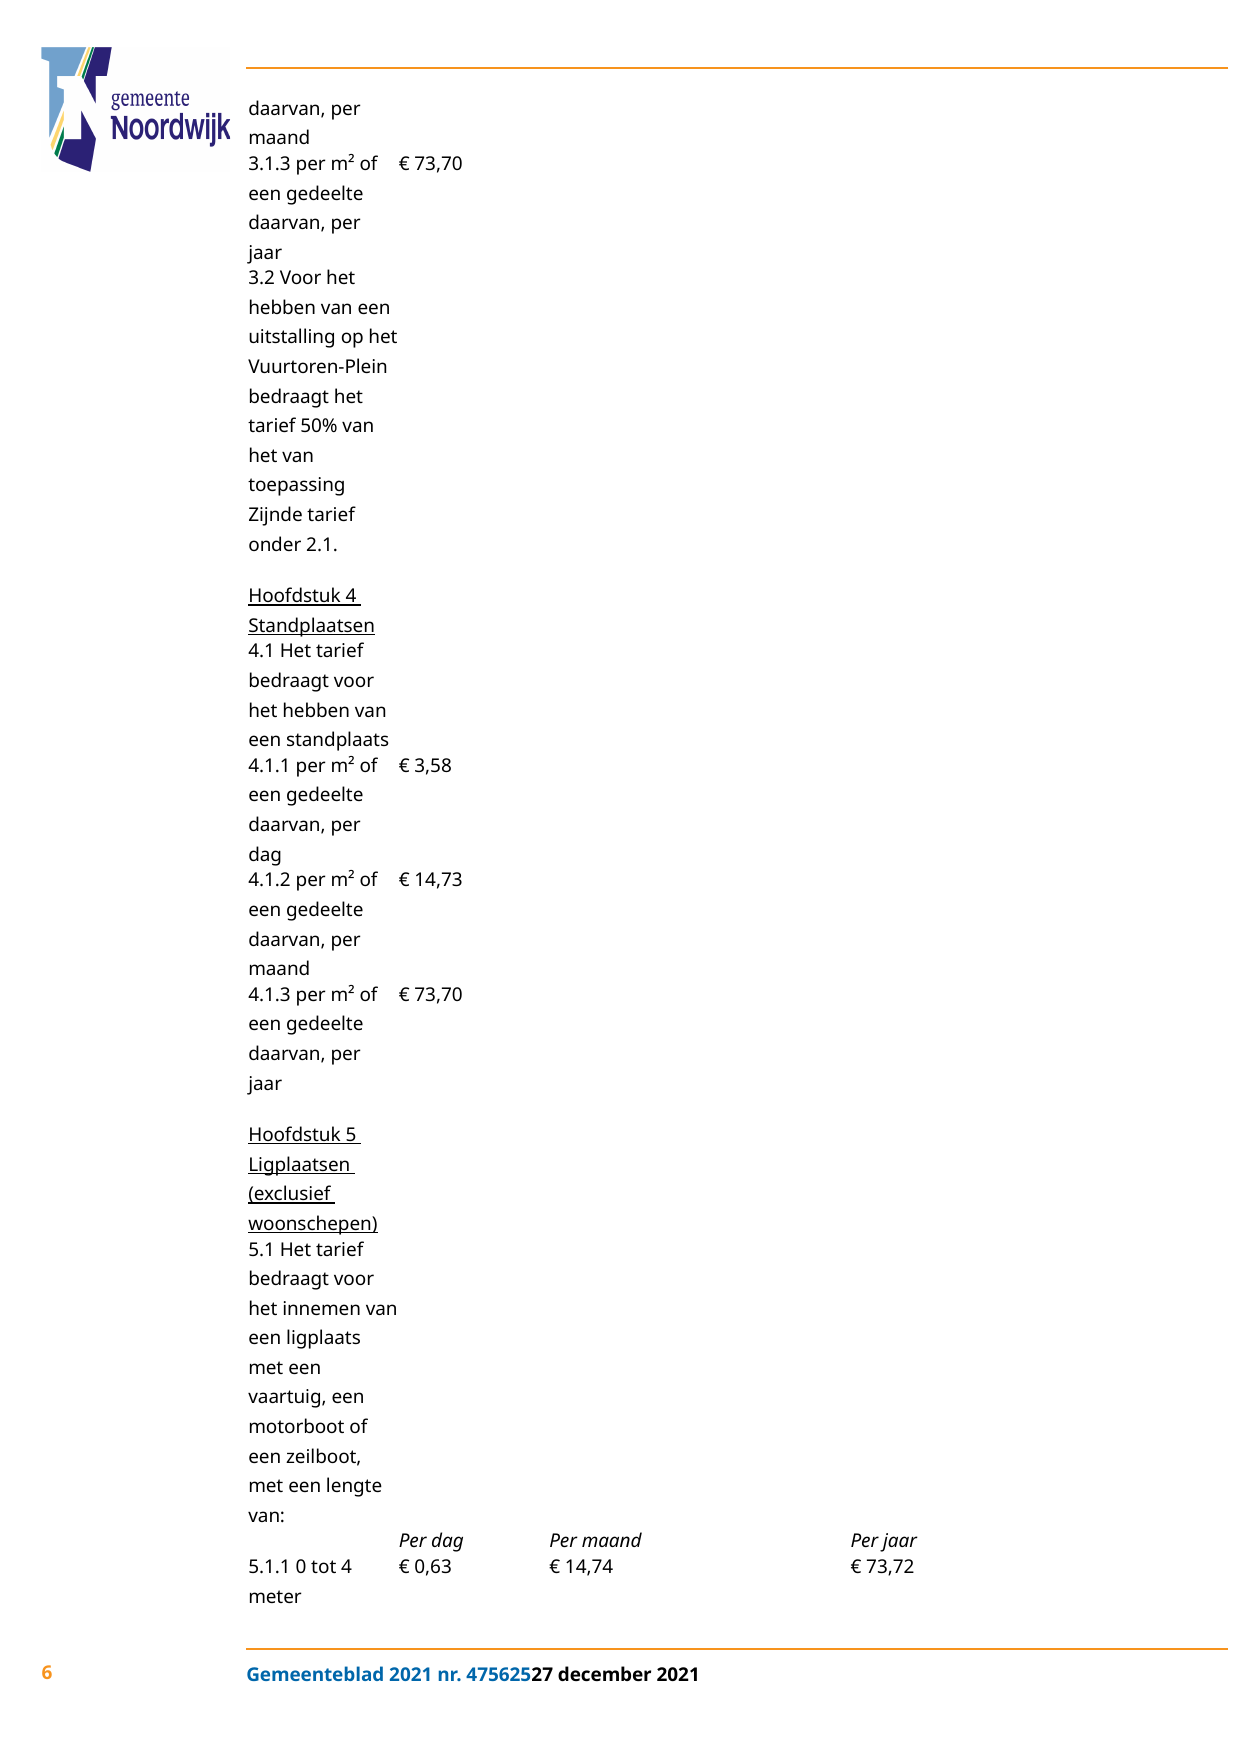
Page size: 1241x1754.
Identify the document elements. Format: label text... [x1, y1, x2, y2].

table_cell [399, 265, 549, 557]
table_cell [549, 150, 850, 264]
picture [41, 47, 231, 172]
table_cell 4.1.2 per m² of een gedeelte daarvan, per maand [248, 867, 398, 981]
table_cell [549, 265, 850, 557]
table_cell [399, 1096, 549, 1121]
table_cell [549, 557, 850, 582]
table_cell [549, 981, 850, 1096]
table_cell [850, 1096, 1152, 1121]
table_cell Per dag [399, 1528, 549, 1553]
table_cell [399, 95, 549, 150]
table_cell [549, 582, 850, 638]
table_cell [850, 867, 1152, 981]
table_cell [248, 557, 398, 582]
table_cell [549, 1236, 850, 1528]
table_cell 5.1 Het tarief bedraagt voor het innemen van een ligplaats met een vaartuig, een motorboot of een zeilboot, met een lengte van: [248, 1236, 398, 1528]
table_cell [850, 638, 1152, 752]
table_cell 4.1 Het tarief bedraagt voor het hebben van een standplaats [248, 638, 398, 752]
table_cell [549, 752, 850, 867]
table_cell [248, 1528, 398, 1553]
table_cell 3.2 Voor het hebben van een uitstalling op het Vuurtoren-Plein bedraagt het tarief 50% van het van toepassing Zijnde tarief onder 2.1. [248, 265, 398, 557]
table_cell [850, 557, 1152, 582]
table_cell 3.1.3 per m² of een gedeelte daarvan, per jaar [248, 150, 398, 264]
table_cell daarvan, per maand [248, 95, 398, 150]
table_cell [850, 582, 1152, 638]
table_cell [850, 752, 1152, 867]
table_cell [549, 1121, 850, 1236]
table_cell [850, 95, 1152, 150]
table_cell € 73,70 [399, 150, 549, 264]
table_cell € 3,58 [399, 752, 549, 867]
table_cell [399, 638, 549, 752]
table_cell [399, 1236, 549, 1528]
table_cell € 73,72 [850, 1554, 1152, 1609]
table_cell [850, 1121, 1152, 1236]
table_cell € 14,73 [399, 867, 549, 981]
table_cell [850, 150, 1152, 264]
table_cell [248, 1096, 398, 1121]
table_cell Hoofdstuk 4 Standplaatsen [248, 582, 398, 638]
table_cell [549, 867, 850, 981]
table_cell [549, 638, 850, 752]
table_cell 5.1.1 0 tot 4 meter [248, 1554, 398, 1609]
table_cell Hoofdstuk 5 Ligplaatsen (exclusief woonschepen) [248, 1121, 398, 1236]
table_cell Per maand [549, 1528, 850, 1553]
table_cell € 0,63 [399, 1554, 549, 1609]
table_cell € 14,74 [549, 1554, 850, 1609]
table_cell [549, 95, 850, 150]
table_cell 4.1.1 per m² of een gedeelte daarvan, per dag [248, 752, 398, 867]
table_cell [399, 582, 549, 638]
table_cell Per jaar [850, 1528, 1152, 1553]
table_cell [399, 1121, 549, 1236]
table_cell [399, 557, 549, 582]
table_cell [850, 265, 1152, 557]
table_cell 4.1.3 per m² of een gedeelte daarvan, per jaar [248, 981, 398, 1096]
table_cell [850, 1236, 1152, 1528]
table_cell € 73,70 [399, 981, 549, 1096]
table_cell [549, 1096, 850, 1121]
table_cell [850, 981, 1152, 1096]
